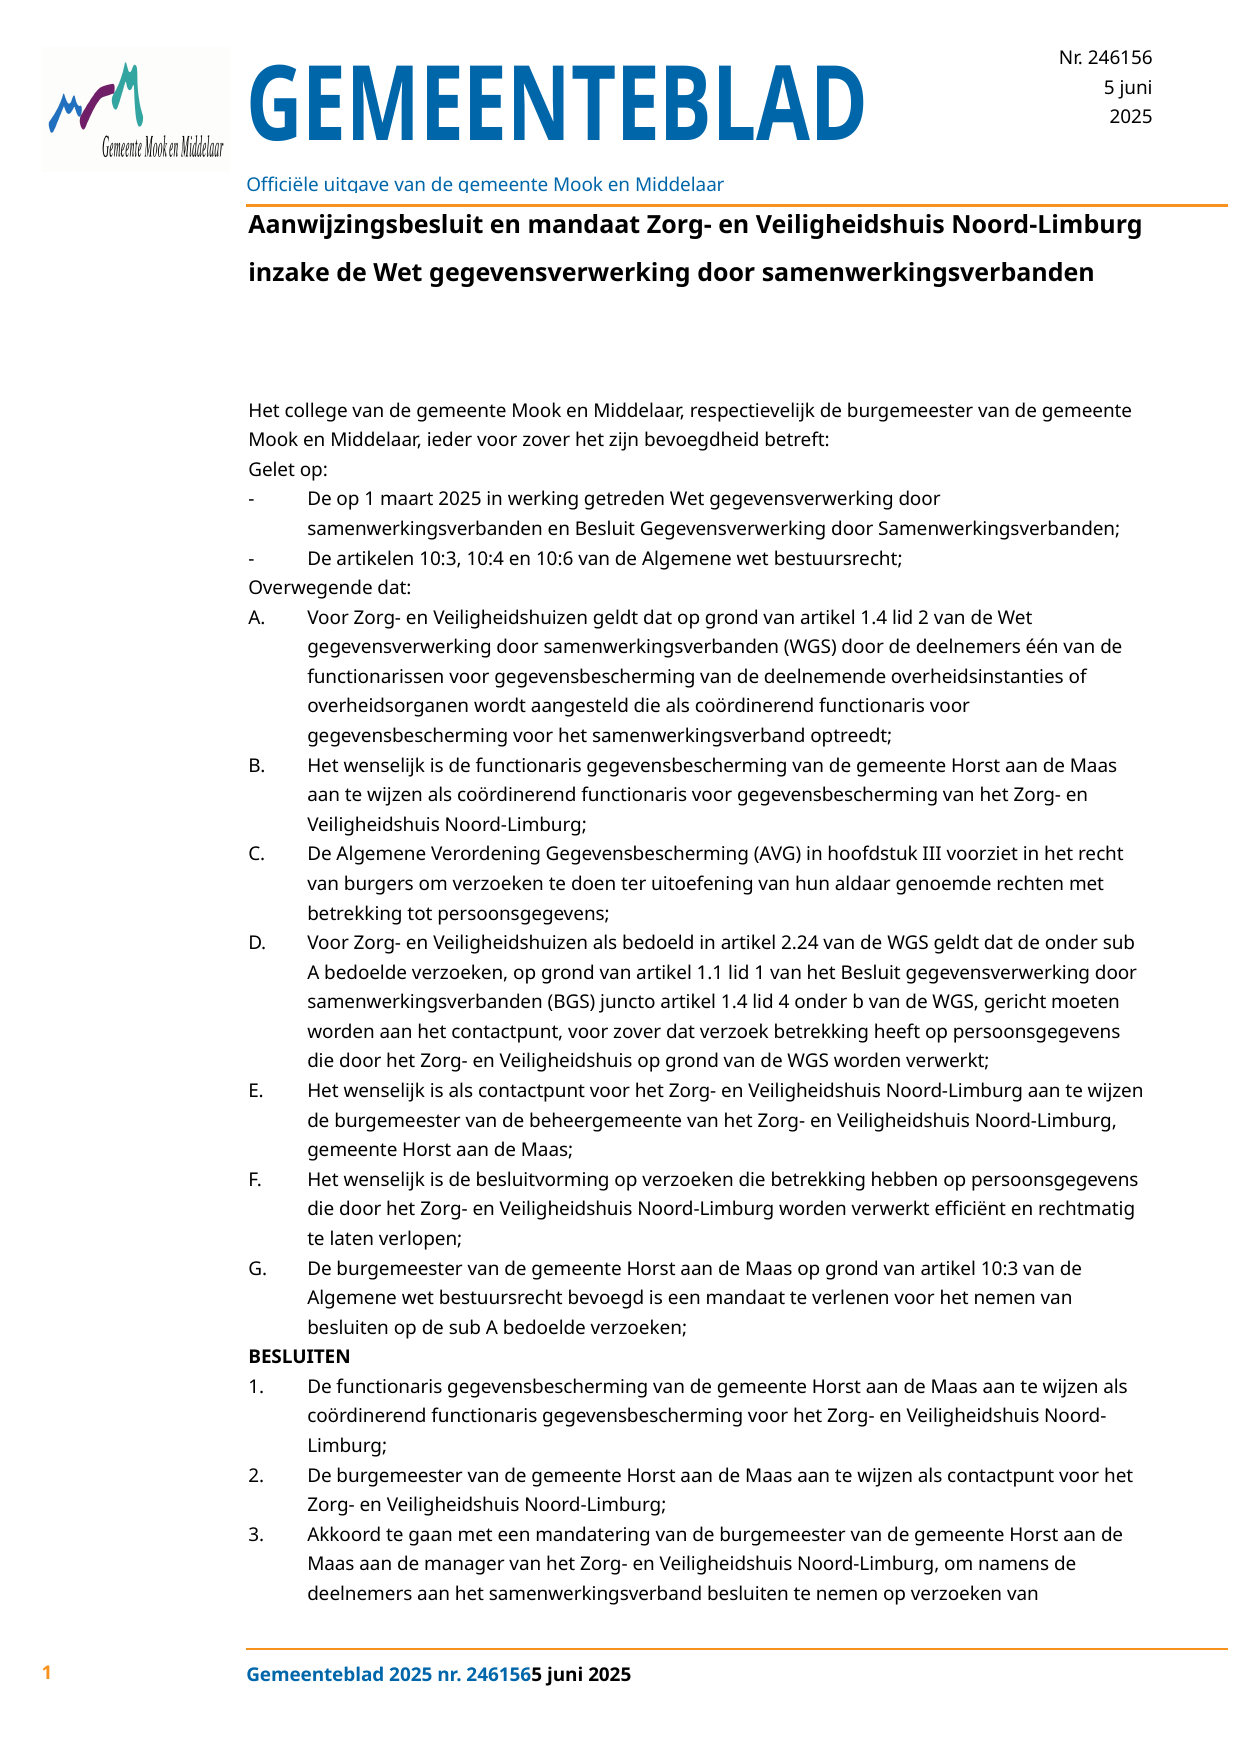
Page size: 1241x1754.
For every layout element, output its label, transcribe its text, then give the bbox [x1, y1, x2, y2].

list De artikelen 10:3, 10:4 en 10:6 van de Algemene wet bestuursrecht; [248, 545, 1152, 570]
list Akkoord te gaan met een mandatering van de burgemeester van de gemeente Horst aan de Maas aan de manager van het Zorg- en Veiligheidshuis Noord-Limburg, om namens de deelnemers aan het samenwerkingsverband besluiten te nemen op verzoeken van [248, 1521, 1152, 1606]
list De burgemeester van de gemeente Horst aan de Maas op grond van artikel 10:3 van de Algemene wet bestuursrecht bevoegd is een mandaat te verlenen voor het nemen van besluiten op de sub A bedoelde verzoeken; [248, 1255, 1152, 1339]
list De burgemeester van de gemeente Horst aan de Maas aan te wijzen als contactpunt voor het Zorg- en Veiligheidshuis Noord-Limburg; [248, 1462, 1152, 1517]
picture [41, 47, 231, 172]
list De functionaris gegevensbescherming van de gemeente Horst aan de Maas aan te wijzen als coördinerend functionaris gegevensbescherming voor het Zorg- en Veiligheidshuis Noord-Limburg; [248, 1373, 1152, 1458]
text Aanwijzingsbesluit en mandaat Zorg- en Veiligheidshuis Noord-Limburg inzake de Wet gegevensverwerking door samenwerkingsverbanden [248, 207, 1152, 288]
text BESLUITEN [248, 1343, 1152, 1369]
list De Algemene Verordening Gegevensbescherming (AVG) in hoofdstuk III voorziet in het recht van burgers om verzoeken te doen ter uitoefening van hun aldaar genoemde rechten met betrekking tot persoonsgegevens; [248, 841, 1152, 925]
list Voor Zorg- en Veiligheidshuizen als bedoeld in artikel 2.24 van de WGS geldt dat de onder sub A bedoelde verzoeken, op grond van artikel 1.1 lid 1 van het Besluit gegevensverwerking door samenwerkingsverbanden (BGS) juncto artikel 1.4 lid 4 onder b van de WGS, gericht moeten worden aan het contactpunt, voor zover dat verzoek betrekking heeft op persoonsgegevens die door het Zorg- en Veiligheidshuis op grond van de WGS worden verwerkt; [248, 929, 1152, 1073]
list Het wenselijk is de functionaris gegevensbescherming van de gemeente Horst aan de Maas aan te wijzen als coördinerend functionaris voor gegevensbescherming van het Zorg- en Veiligheidshuis Noord-Limburg; [248, 752, 1152, 837]
list Het wenselijk is als contactpunt voor het Zorg- en Veiligheidshuis Noord-Limburg aan te wijzen de burgemeester van de beheergemeente van het Zorg- en Veiligheidshuis Noord-Limburg, gemeente Horst aan de Maas; [248, 1077, 1152, 1162]
list Voor Zorg- en Veiligheidshuizen geldt dat op grond van artikel 1.4 lid 2 van de Wet gegevensverwerking door samenwerkingsverbanden (WGS) door de deelnemers één van de functionarissen voor gegevensbescherming van de deelnemende overheidsinstanties of overheidsorganen wordt aangesteld die als coördinerend functionaris voor gegevensbescherming voor het samenwerkingsverband optreedt; [248, 604, 1152, 748]
text Overwegende dat: [248, 574, 1152, 600]
list Het wenselijk is de besluitvorming op verzoeken die betrekking hebben op persoonsgegevens die door het Zorg- en Veiligheidshuis Noord-Limburg worden verwerkt efficiënt en rechtmatig te laten verlopen; [248, 1166, 1152, 1251]
text Gelet op: [248, 456, 1152, 482]
list De op 1 maart 2025 in werking getreden Wet gegevensverwerking door samenwerkingsverbanden en Besluit Gegevensverwerking door Samenwerkingsverbanden; [248, 486, 1152, 541]
text Het college van de gemeente Mook en Middelaar, respectievelijk de burgemeester van de gemeente Mook en Middelaar, ieder voor zover het zijn bevoegdheid betreft: [248, 397, 1152, 452]
